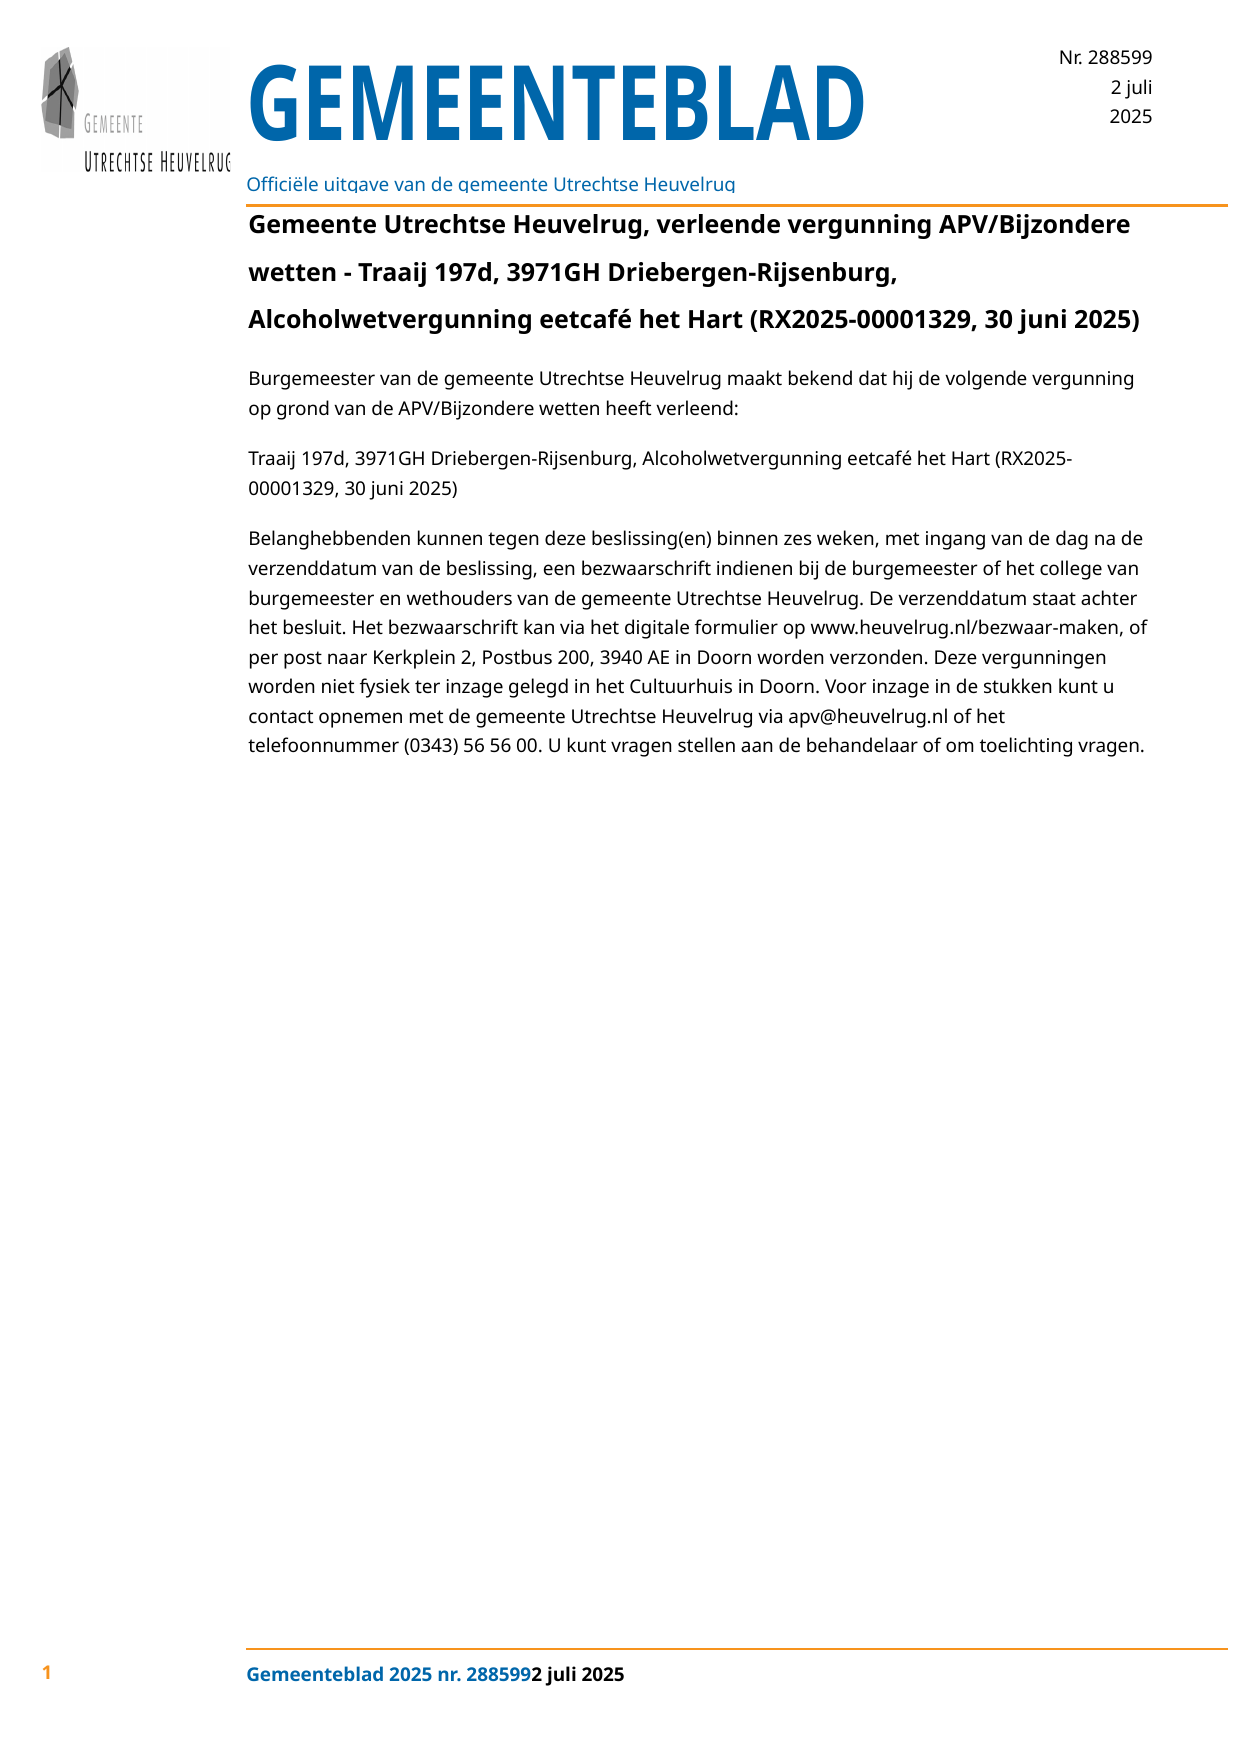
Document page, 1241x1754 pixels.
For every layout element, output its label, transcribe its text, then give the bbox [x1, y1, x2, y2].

picture [41, 47, 231, 172]
text Burgemeester van de gemeente Utrechtse Heuvelrug maakt bekend dat hij de volgende vergunning op grond van de APV/Bijzondere wetten heeft verleend: [248, 366, 1152, 421]
text Traaij 197d, 3971GH Driebergen-Rijsenburg, Alcoholwetvergunning eetcafé het Hart (RX2025-00001329, 30 juni 2025) [248, 446, 1152, 501]
text Gemeente Utrechtse Heuvelrug, verleende vergunning APV/Bijzondere wetten - Traaij 197d, 3971GH Driebergen-Rijsenburg, Alcoholwetvergunning eetcafé het Hart (RX2025-00001329, 30 juni 2025) [248, 207, 1152, 336]
text Belanghebbenden kunnen tegen deze beslissing(en) binnen zes weken, met ingang van de dag na de verzenddatum van de beslissing, een bezwaarschrift indienen bij de burgemeester of het college van burgemeester en wethouders van de gemeente Utrechtse Heuvelrug. De verzenddatum staat achter het besluit. Het bezwaarschrift kan via het digitale formulier op www.heuvelrug.nl/bezwaar-maken, of per post naar Kerkplein 2, Postbus 200, 3940 AE in Doorn worden verzonden. Deze vergunningen worden niet fysiek ter inzage gelegd in het Cultuurhuis in Doorn. Voor inzage in de stukken kunt u contact opnemen met de gemeente Utrechtse Heuvelrug via apv@heuvelrug.nl of het telefoonnummer (0343) 56 56 00. U kunt vragen stellen aan de behandelaar of om toelichting vragen. [248, 526, 1152, 758]
